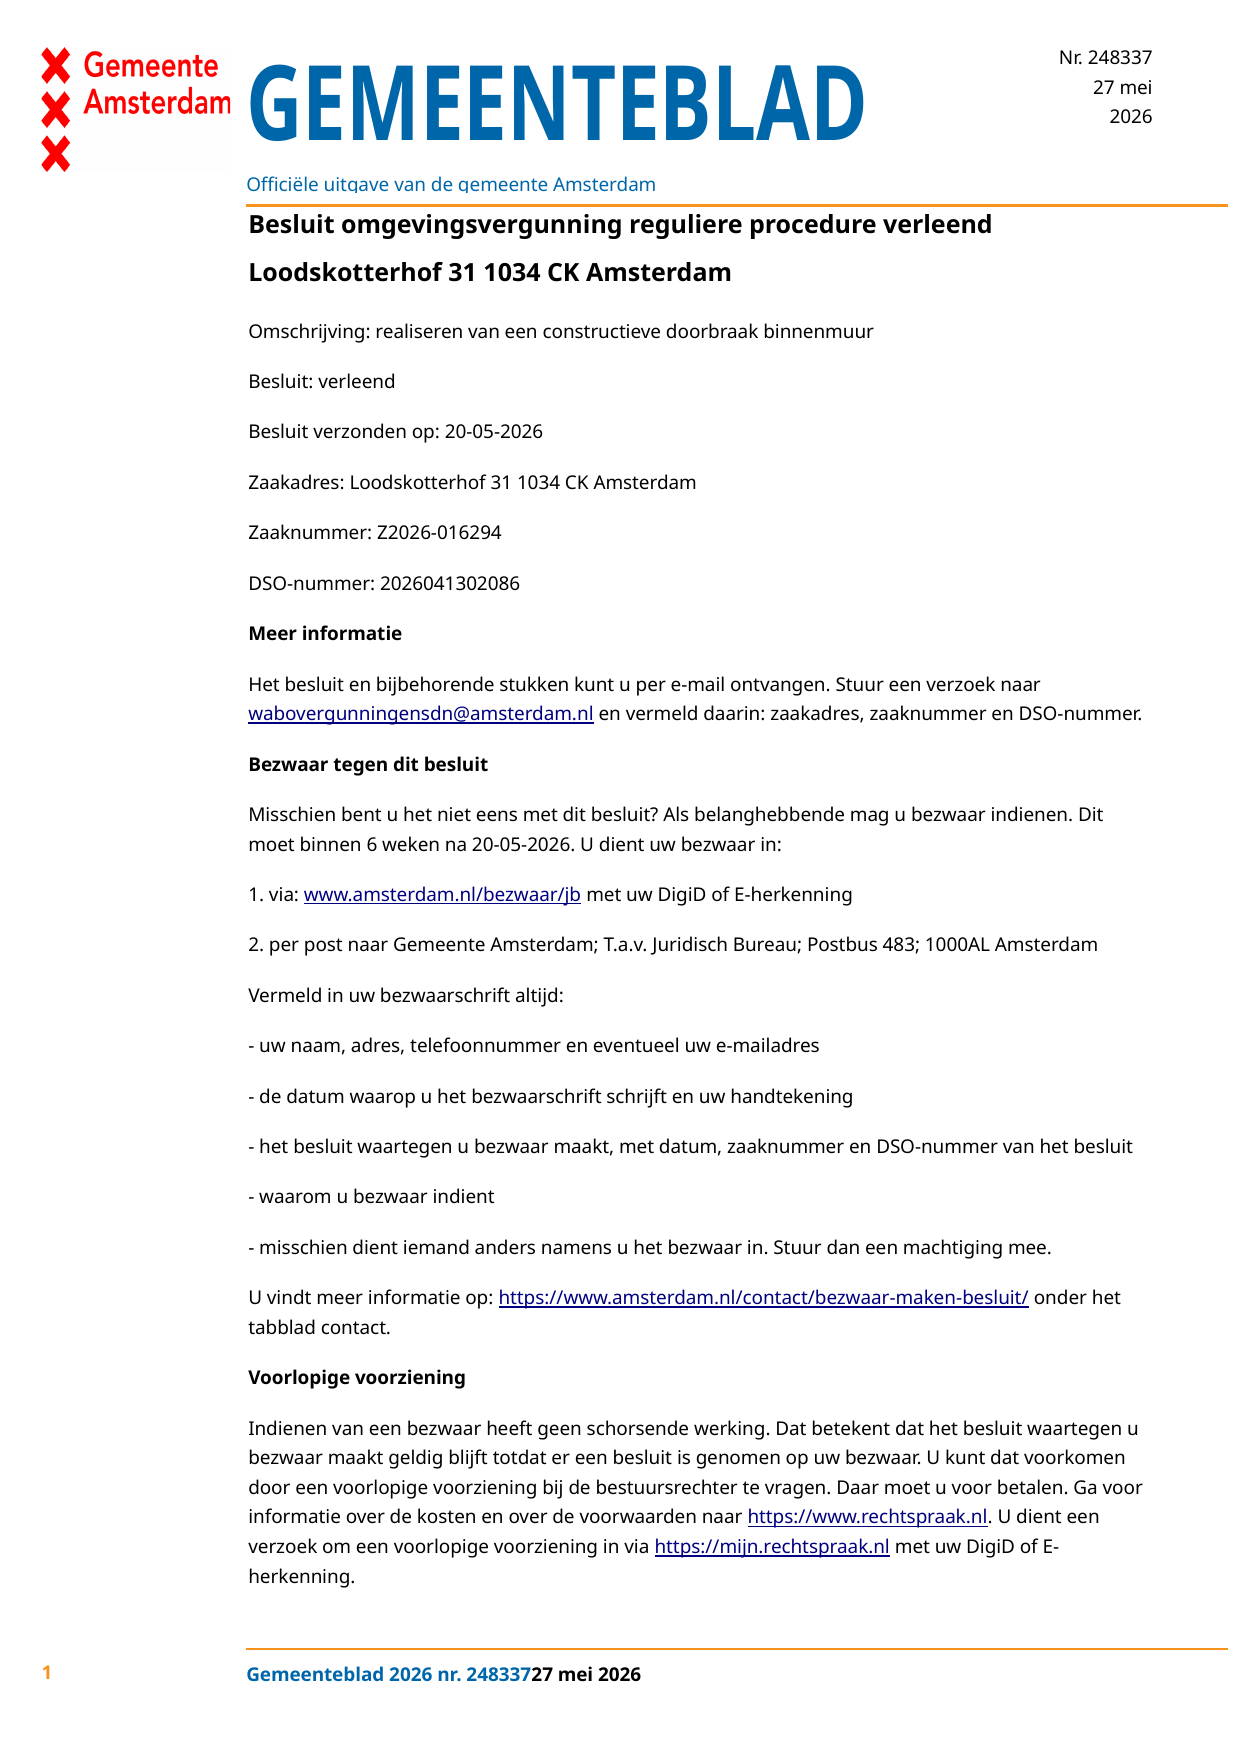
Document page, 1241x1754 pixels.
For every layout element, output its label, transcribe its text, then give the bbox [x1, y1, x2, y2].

text Meer informatie [248, 620, 1152, 646]
text - uw naam, adres, telefoonnummer en eventueel uw e-mailadres [248, 1032, 1152, 1058]
text Voorlopige voorziening [248, 1364, 1152, 1390]
text DSO-nummer: 2026041302086 [248, 570, 1152, 596]
text Vermeld in uw bezwaarschrift altijd: [248, 982, 1152, 1008]
text Besluit verzonden op: 20-05-2026 [248, 419, 1152, 444]
text Indienen van een bezwaar heeft geen schorsende werking. Dat betekent dat het besluit waartegen u bezwaar maakt geldig blijft totdat er een besluit is genomen op uw bezwaar. U kunt dat voorkomen door een voorlopige voorziening bij de bestuursrechter te vragen. Daar moet u voor betalen. Ga voor informatie over de kosten en over de voorwaarden naar https://www.rechtspraak.nl. U dient een verzoek om een voorlopige voorziening in via https://mijn.rechtspraak.nl met uw DigiD of E-herkenning. [248, 1415, 1152, 1589]
text - waarom u bezwaar indient [248, 1184, 1152, 1209]
text 1. via: www.amsterdam.nl/bezwaar/jb met uw DigiD of E-herkenning [248, 881, 1152, 907]
text Besluit: verleend [248, 368, 1152, 394]
text Omschrijving: realiseren van een constructieve doorbraak binnenmuur [248, 318, 1152, 344]
text Bezwaar tegen dit besluit [248, 751, 1152, 777]
text 2. per post naar Gemeente Amsterdam; T.a.v. Juridisch Bureau; Postbus 483; 1000AL Amsterdam [248, 932, 1152, 957]
text - misschien dient iemand anders namens u het bezwaar in. Stuur dan een machtiging mee. [248, 1234, 1152, 1260]
text Besluit omgevingsvergunning reguliere procedure verleend Loodskotterhof 31 1034 CK Amsterdam [248, 207, 1152, 288]
text Zaaknummer: Z2026-016294 [248, 519, 1152, 545]
text - het besluit waartegen u bezwaar maakt, met datum, zaaknummer en DSO-nummer van het besluit [248, 1133, 1152, 1159]
text Misschien bent u het niet eens met dit besluit? Als belanghebbende mag u bezwaar indienen. Dit moet binnen 6 weken na 20-05-2026. U dient uw bezwaar in: [248, 801, 1152, 857]
text Zaakadres: Loodskotterhof 31 1034 CK Amsterdam [248, 469, 1152, 495]
text Het besluit en bijbehorende stukken kunt u per e-mail ontvangen. Stuur een verzoek naar wabovergunningensdn@amsterdam.nl en vermeld daarin: zaakadres, zaaknummer en DSO-nummer. [248, 671, 1152, 726]
picture [41, 47, 231, 172]
text U vindt meer informatie op: https://www.amsterdam.nl/contact/bezwaar-maken-besluit/ onder het tabblad contact. [248, 1284, 1152, 1340]
text - de datum waarop u het bezwaarschrift schrijft en uw handtekening [248, 1083, 1152, 1109]
